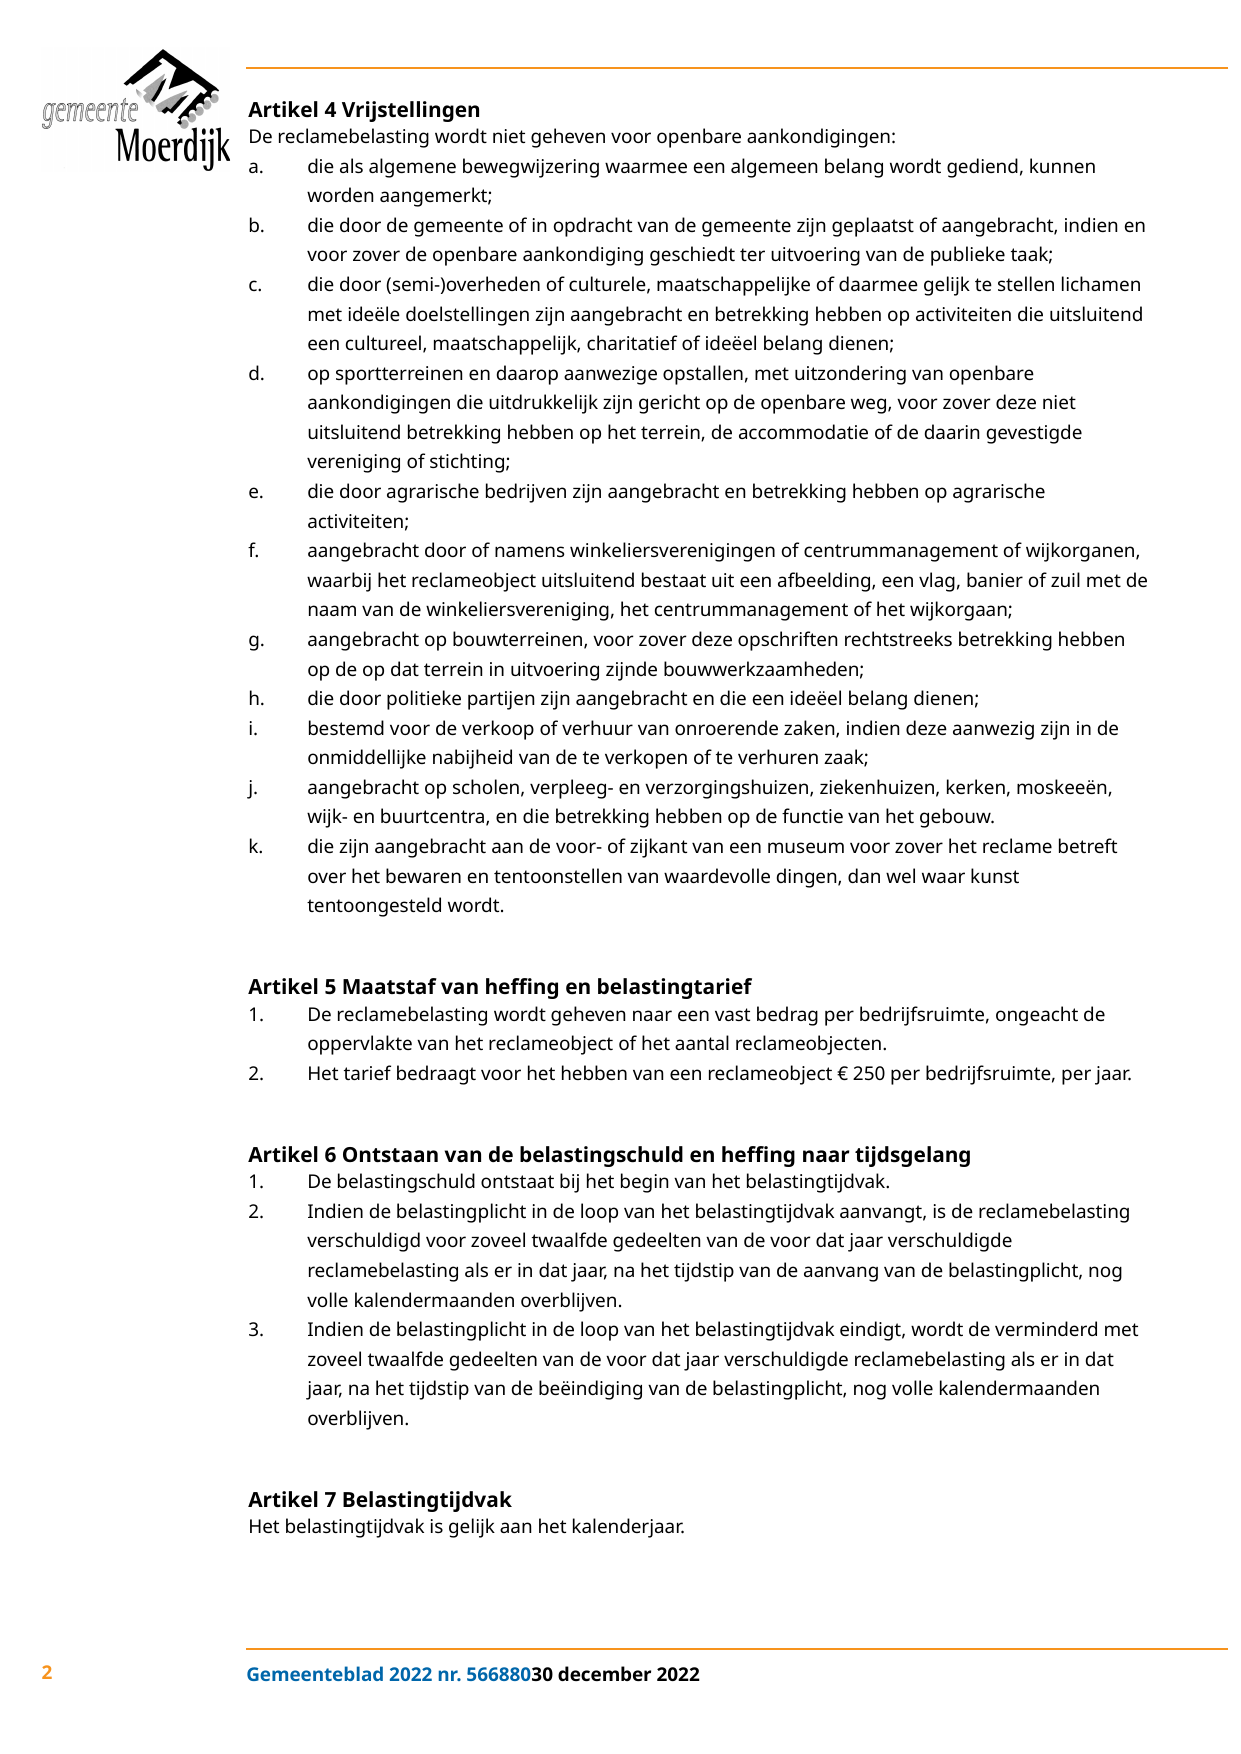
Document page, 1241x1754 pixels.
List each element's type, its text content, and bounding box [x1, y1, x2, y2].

list Indien de belastingplicht in de loop van het belastingtijdvak eindigt, wordt de verminderd met zoveel twaalfde gedeelten van de voor dat jaar verschuldigde reclamebelasting als er in dat jaar, na het tijdstip van de beëindiging van de belastingplicht, nog volle kalendermaanden overblijven. [248, 1316, 1152, 1431]
list Indien de belastingplicht in de loop van het belastingtijdvak aanvangt, is de reclamebelasting verschuldigd voor zoveel twaalfde gedeelten van de voor dat jaar verschuldigde reclamebelasting als er in dat jaar, na het tijdstip van de aanvang van de belastingplicht, nog volle kalendermaanden overblijven. [248, 1198, 1152, 1312]
list aangebracht op scholen, verpleeg- en verzorgingshuizen, ziekenhuizen, kerken, moskeeën, wijk- en buurtcentra, en die betrekking hebben op de functie van het gebouw. [248, 774, 1152, 829]
list die door politieke partijen zijn aangebracht en die een ideëel belang dienen; [248, 685, 1152, 711]
text Artikel 5 Maatstaf van heffing en belastingtarief [248, 972, 1152, 1001]
text Artikel 6 Ontstaan van de belastingschuld en heffing naar tijdsgelang [248, 1140, 1152, 1168]
list die zijn aangebracht aan de voor- of zijkant van een museum voor zover het reclame betreft over het bewaren en tentoonstellen van waardevolle dingen, dan wel waar kunst tentoongesteld wordt. [248, 833, 1152, 918]
text Artikel 7 Belastingtijdvak [248, 1485, 1152, 1513]
text Het belastingtijdvak is gelijk aan het kalenderjaar. [248, 1513, 1152, 1539]
list die als algemene bewegwijzering waarmee een algemeen belang wordt gediend, kunnen worden aangemerkt; [248, 153, 1152, 208]
list bestemd voor de verkoop of verhuur van onroerende zaken, indien deze aanwezig zijn in de onmiddellijke nabijheid van de te verkopen of te verhuren zaak; [248, 715, 1152, 770]
text De reclamebelasting wordt niet geheven voor openbare aankondigingen: [248, 123, 1152, 149]
picture [41, 47, 231, 172]
list die door agrarische bedrijven zijn aangebracht en betrekking hebben op agrarische activiteiten; [248, 478, 1152, 533]
list aangebracht door of namens winkeliersverenigingen of centrummanagement of wijkorganen, waarbij het reclameobject uitsluitend bestaat uit een afbeelding, een vlag, banier of zuil met de naam van de winkeliersvereniging, het centrummanagement of het wijkorgaan; [248, 537, 1152, 622]
list die door (semi-)overheden of culturele, maatschappelijke of daarmee gelijk te stellen lichamen met ideële doelstellingen zijn aangebracht en betrekking hebben op activiteiten die uitsluitend een cultureel, maatschappelijk, charitatief of ideëel belang dienen; [248, 271, 1152, 356]
list Het tarief bedraagt voor het hebben van een reclameobject € 250 per bedrijfsruimte, per jaar. [248, 1060, 1152, 1086]
list aangebracht op bouwterreinen, voor zover deze opschriften rechtstreeks betrekking hebben op de op dat terrein in uitvoering zijnde bouwwerkzaamheden; [248, 626, 1152, 681]
text Artikel 4 Vrijstellingen [248, 95, 1152, 123]
list De reclamebelasting wordt geheven naar een vast bedrag per bedrijfsruimte, ongeacht de oppervlakte van het reclameobject of het aantal reclameobjecten. [248, 1001, 1152, 1056]
list die door de gemeente of in opdracht van de gemeente zijn geplaatst of aangebracht, indien en voor zover de openbare aankondiging geschiedt ter uitvoering van de publieke taak; [248, 212, 1152, 267]
list op sportterreinen en daarop aanwezige opstallen, met uitzondering van openbare aankondigingen die uitdrukkelijk zijn gericht op de openbare weg, voor zover deze niet uitsluitend betrekking hebben op het terrein, de accommodatie of de daarin gevestigde vereniging of stichting; [248, 360, 1152, 474]
list De belastingschuld ontstaat bij het begin van het belastingtijdvak. [248, 1168, 1152, 1194]
